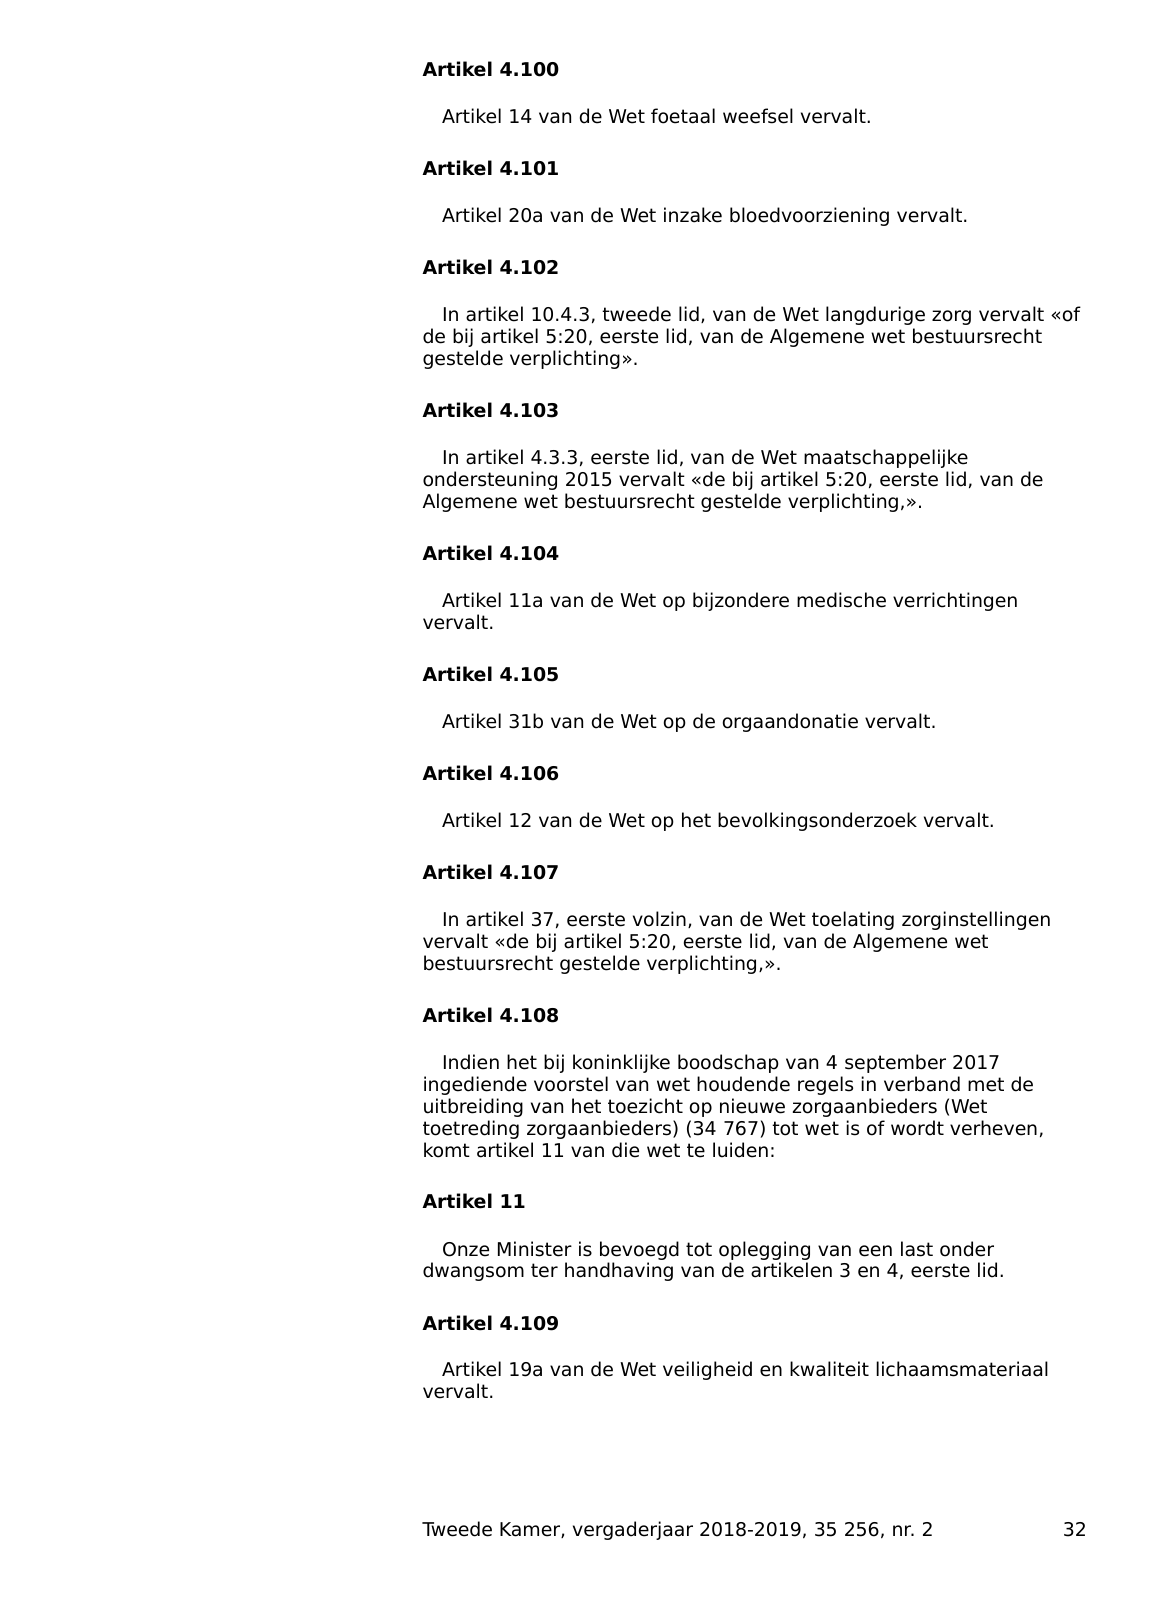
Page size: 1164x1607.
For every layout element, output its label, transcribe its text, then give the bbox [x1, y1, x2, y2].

subtitle Artikel 4.108 [422, 1004, 1087, 1027]
subtitle Artikel 4.107 [422, 862, 1087, 884]
text In artikel 4.3.3, eerste lid, van de Wet maatschappelijke ondersteuning 2015 vervalt «de bij artikel 5:20, eerste lid, van de Algemene wet bestuursrecht gestelde verplichting,». [422, 447, 1087, 513]
subtitle Artikel 4.103 [422, 400, 1087, 422]
subtitle Artikel 4.106 [422, 763, 1087, 785]
subtitle Artikel 4.101 [422, 158, 1087, 180]
text Artikel 12 van de Wet op het bevolkingsonderzoek vervalt. [422, 810, 1087, 832]
subtitle Artikel 4.100 [422, 59, 1087, 81]
text Onze Minister is bevoegd tot oplegging van een last onder dwangsom ter handhaving van de artikelen 3 en 4, eerste lid. [422, 1238, 1087, 1282]
subtitle Artikel 4.109 [422, 1312, 1087, 1334]
subtitle Artikel 4.102 [422, 257, 1087, 279]
text Artikel 31b van de Wet op de orgaandonatie vervalt. [422, 711, 1087, 733]
text Artikel 11a van de Wet op bijzondere medische verrichtingen vervalt. [422, 590, 1087, 634]
text In artikel 37, eerste volzin, van de Wet toelating zorginstellingen vervalt «de bij artikel 5:20, eerste lid, van de Algemene wet bestuursrecht gestelde verplichting,». [422, 909, 1087, 974]
text Indien het bij koninklijke boodschap van 4 september 2017 ingediende voorstel van wet houdende regels in verband met de uitbreiding van het toezicht op nieuwe zorgaanbieders (Wet toetreding zorgaanbieders) (34 767) tot wet is of wordt verheven, komt artikel 11 van die wet te luiden: [422, 1052, 1087, 1161]
text In artikel 10.4.3, tweede lid, van de Wet langdurige zorg vervalt «of de bij artikel 5:20, eerste lid, van de Algemene wet bestuursrecht gestelde verplichting». [422, 304, 1087, 370]
subtitle Artikel 11 [422, 1191, 1087, 1213]
subtitle Artikel 4.105 [422, 664, 1087, 686]
text Artikel 19a van de Wet veiligheid en kwaliteit lichaamsmateriaal vervalt. [422, 1359, 1087, 1403]
text Artikel 20a van de Wet inzake bloedvoorziening vervalt. [422, 205, 1087, 227]
text Artikel 14 van de Wet foetaal weefsel vervalt. [422, 106, 1087, 128]
subtitle Artikel 4.104 [422, 543, 1087, 565]
